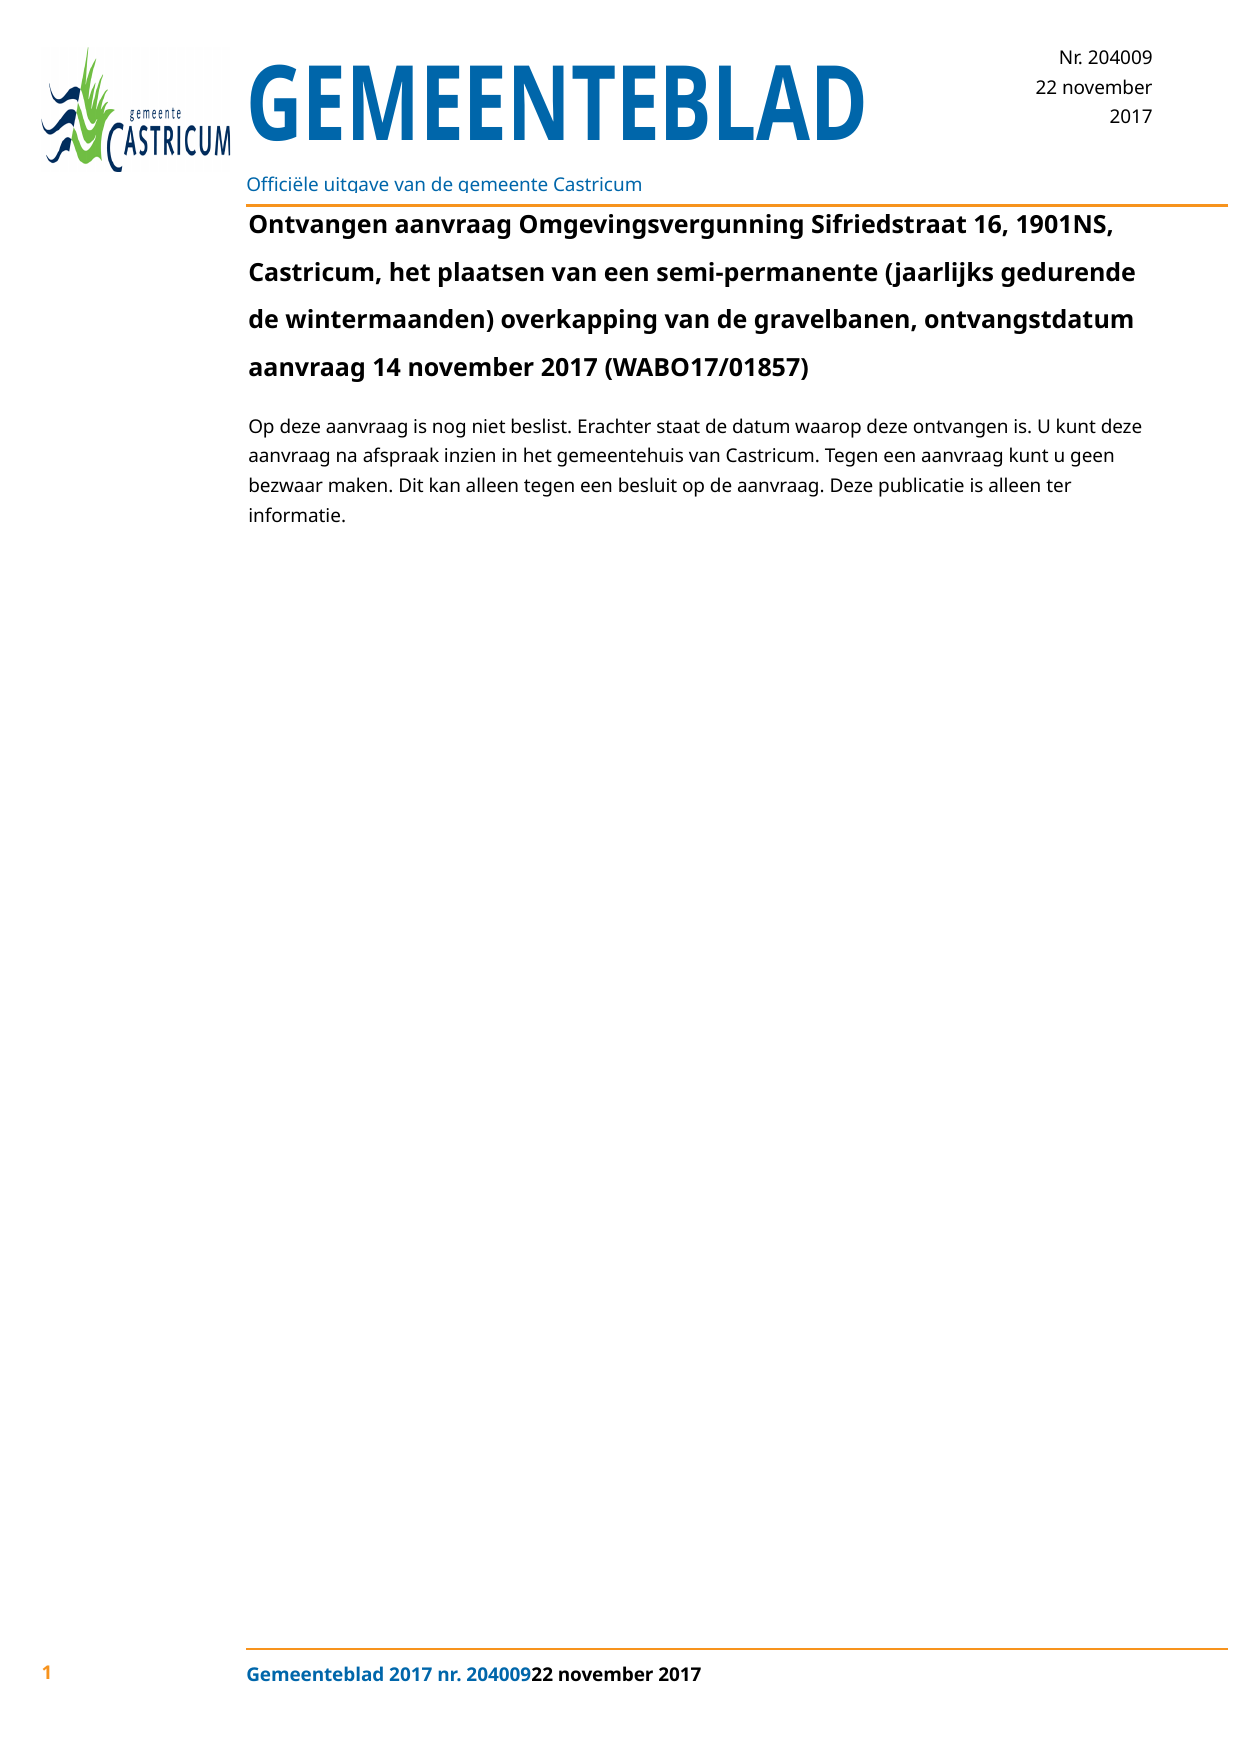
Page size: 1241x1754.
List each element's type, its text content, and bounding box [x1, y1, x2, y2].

picture [41, 47, 231, 172]
text Ontvangen aanvraag Omgevingsvergunning Sifriedstraat 16, 1901NS, Castricum, het plaatsen van een semi-permanente (jaarlijks gedurende de wintermaanden) overkapping van de gravelbanen, ontvangstdatum aanvraag 14 november 2017 (WABO17/01857) [248, 207, 1152, 384]
text Op deze aanvraag is nog niet beslist. Erachter staat de datum waarop deze ontvangen is. U kunt deze aanvraag na afspraak inzien in het gemeentehuis van Castricum. Tegen een aanvraag kunt u geen bezwaar maken. Dit kan alleen tegen een besluit op de aanvraag. Deze publicatie is alleen ter informatie. [248, 413, 1152, 528]
